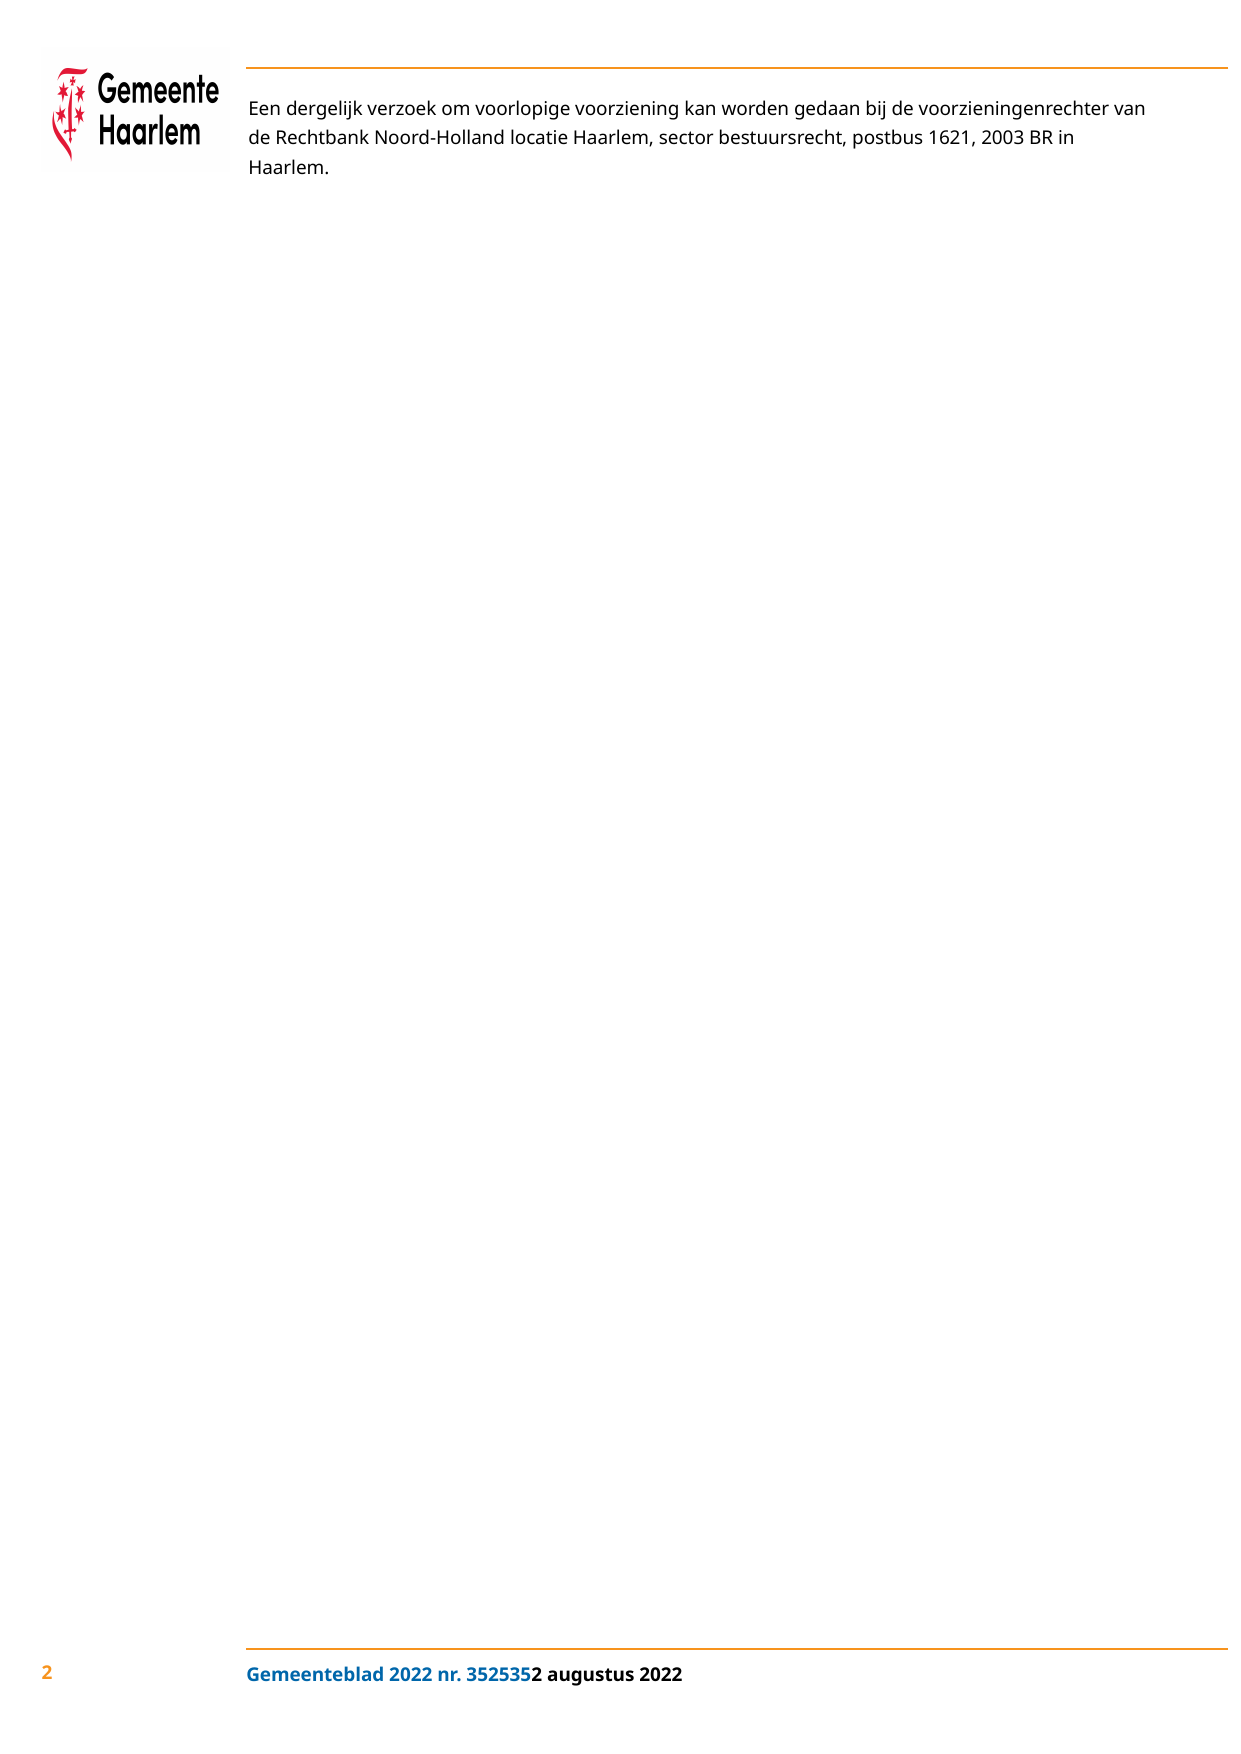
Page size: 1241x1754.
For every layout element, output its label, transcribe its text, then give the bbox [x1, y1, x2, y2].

picture [41, 47, 231, 172]
text Een dergelijk verzoek om voorlopige voorziening kan worden gedaan bij de voorzieningenrechter van de Rechtbank Noord-Holland locatie Haarlem, sector bestuursrecht, postbus 1621, 2003 BR in Haarlem. [248, 95, 1152, 180]
